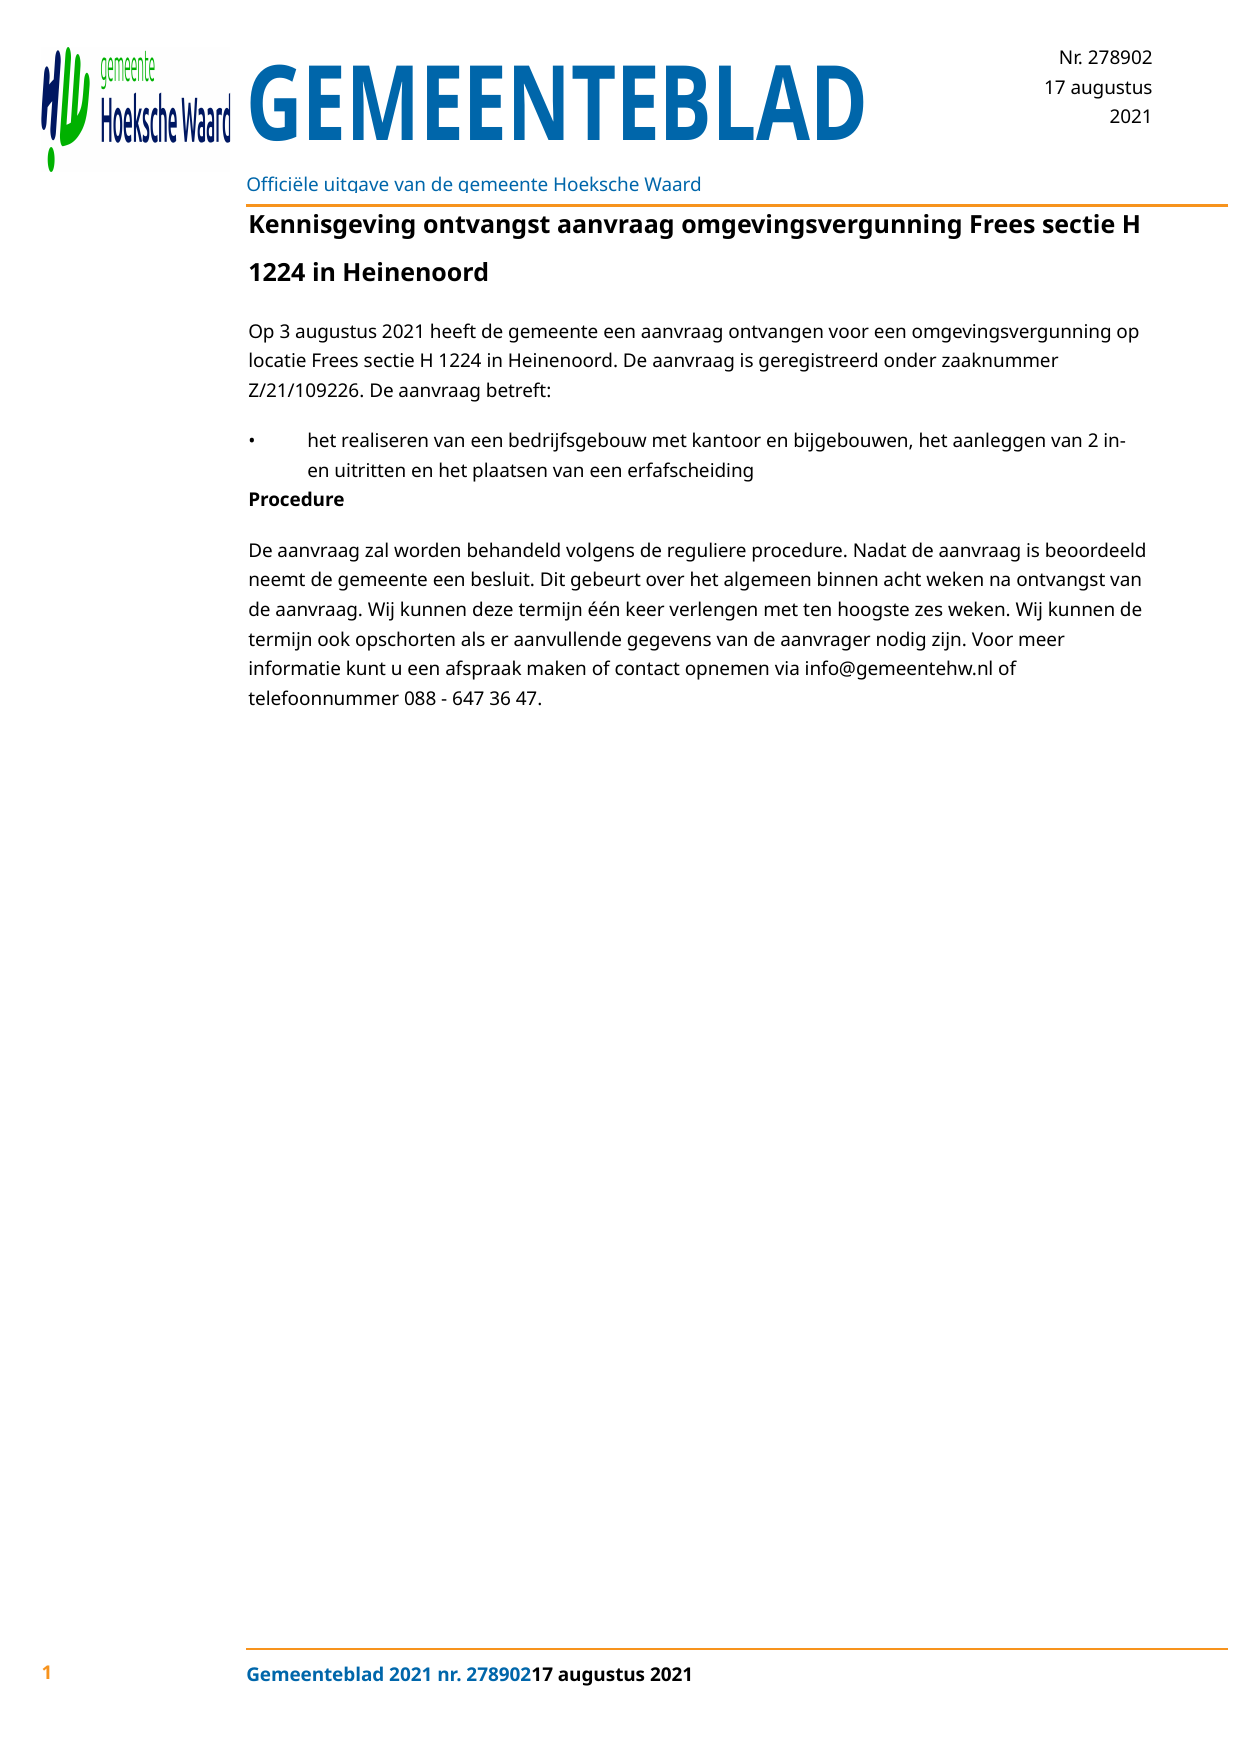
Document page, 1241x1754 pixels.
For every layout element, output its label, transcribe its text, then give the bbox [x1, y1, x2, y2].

picture [41, 47, 231, 172]
text Kennisgeving ontvangst aanvraag omgevingsvergunning Frees sectie H 1224 in Heinenoord [248, 207, 1152, 288]
text Op 3 augustus 2021 heeft de gemeente een aanvraag ontvangen voor een omgevingsvergunning op locatie Frees sectie H 1224 in Heinenoord. De aanvraag is geregistreerd onder zaaknummer Z/21/109226. De aanvraag betreft: [248, 318, 1152, 403]
text Procedure [248, 487, 1152, 512]
list het realiseren van een bedrijfsgebouw met kantoor en bijgebouwen, het aanleggen van 2 in- en uitritten en het plaatsen van een erfafscheiding [248, 427, 1152, 483]
text De aanvraag zal worden behandeld volgens de reguliere procedure. Nadat de aanvraag is beoordeeld neemt de gemeente een besluit. Dit gebeurt over het algemeen binnen acht weken na ontvangst van de aanvraag. Wij kunnen deze termijn één keer verlengen met ten hoogste zes weken. Wij kunnen de termijn ook opschorten als er aanvullende gegevens van de aanvrager nodig zijn. Voor meer informatie kunt u een afspraak maken of contact opnemen via info@gemeentehw.nl of telefoonnummer 088 - 647 36 47. [248, 537, 1152, 711]
